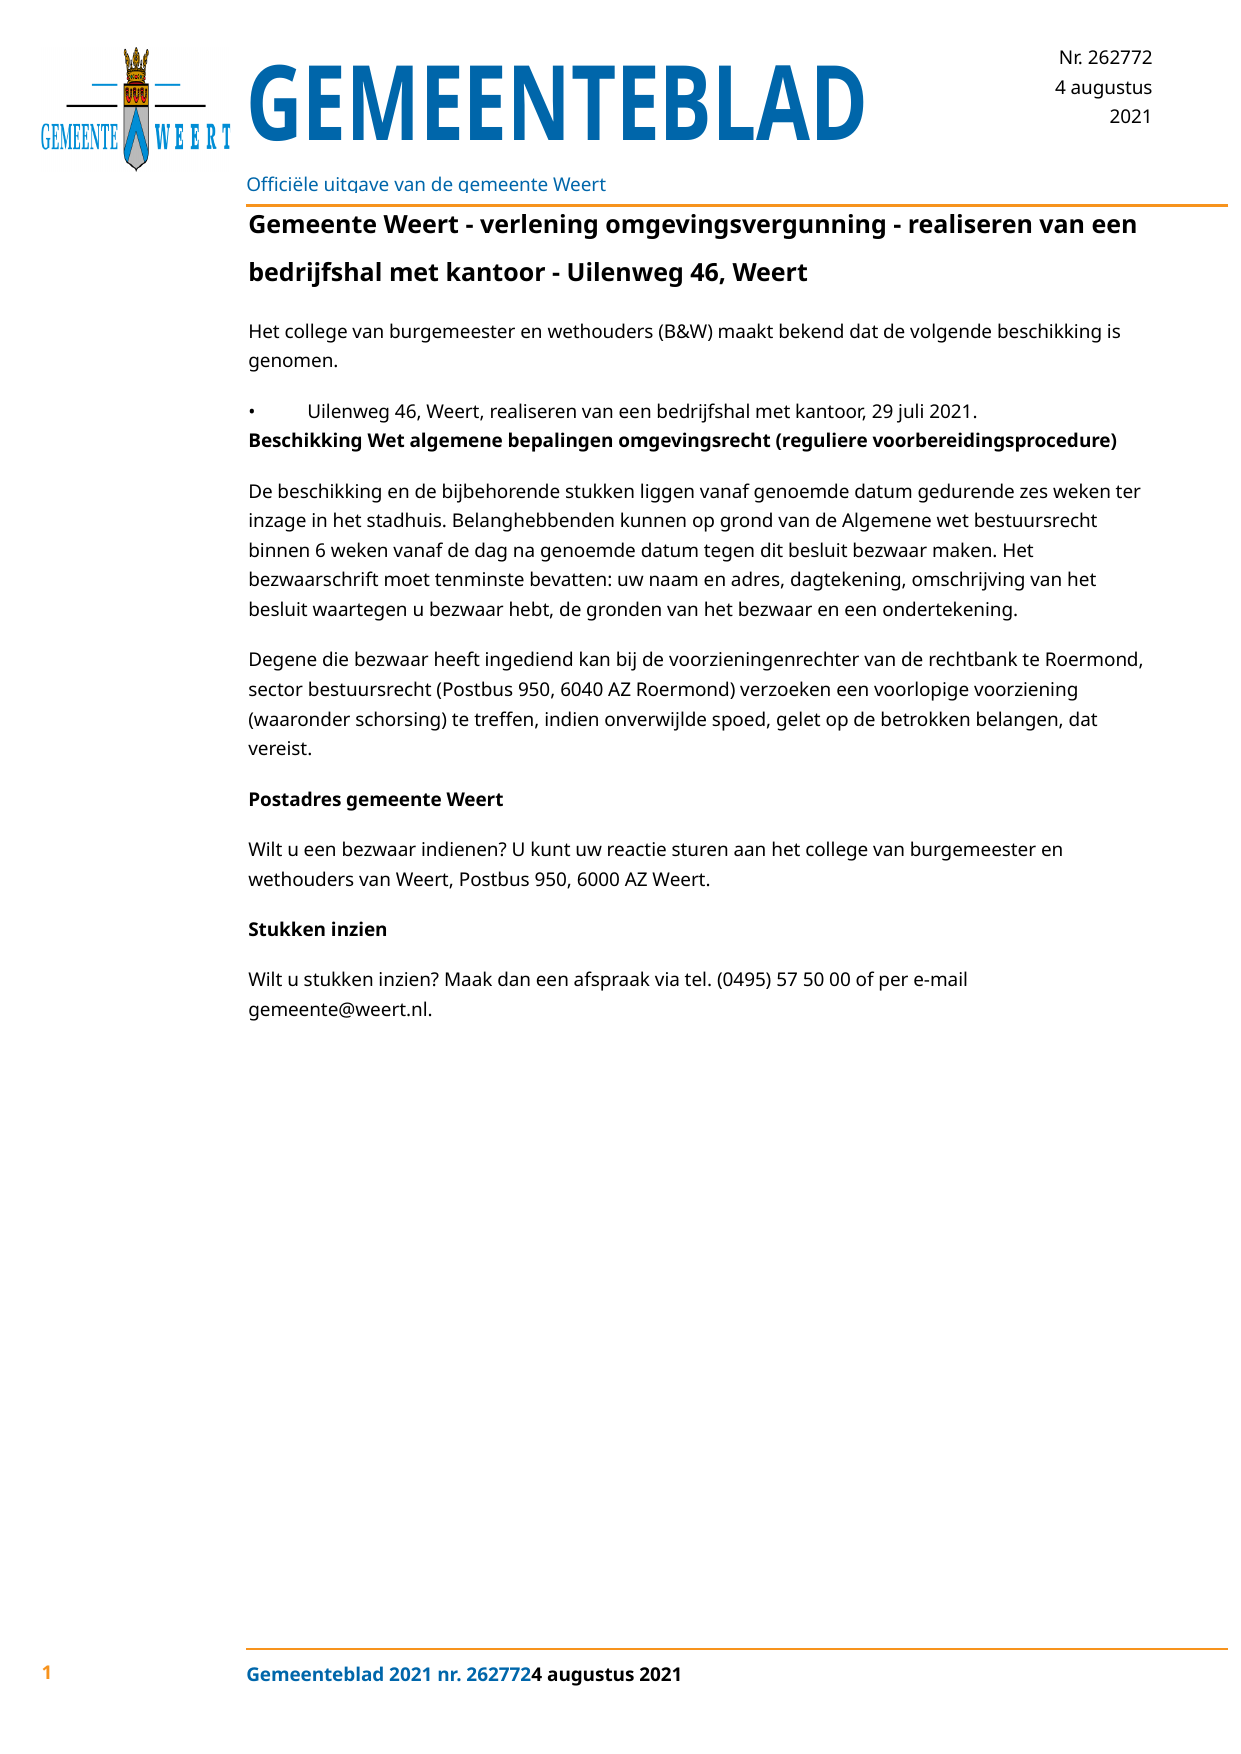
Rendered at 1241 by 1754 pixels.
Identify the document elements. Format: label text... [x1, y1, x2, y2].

text Beschikking Wet algemene bepalingen omgevingsrecht (reguliere voorbereidingsprocedure) [248, 427, 1152, 453]
picture [41, 47, 231, 172]
text Degene die bezwaar heeft ingediend kan bij de voorzieningenrechter van de rechtbank te Roermond, sector bestuursrecht (Postbus 950, 6040 AZ Roermond) verzoeken een voorlopige voorziening (waaronder schorsing) te treffen, indien onverwijlde spoed, gelet op de betrokken belangen, dat vereist. [248, 647, 1152, 761]
text Gemeente Weert - verlening omgevingsvergunning - realiseren van een bedrijfshal met kantoor - Uilenweg 46, Weert [248, 207, 1152, 288]
text Het college van burgemeester en wethouders (B&W) maakt bekend dat de volgende beschikking is genomen. [248, 318, 1152, 373]
list Uilenweg 46, Weert, realiseren van een bedrijfshal met kantoor, 29 juli 2021. [248, 398, 1152, 424]
text Wilt u een bezwaar indienen? U kunt uw reactie sturen aan het college van burgemeester en wethouders van Weert, Postbus 950, 6000 AZ Weert. [248, 836, 1152, 892]
text De beschikking en de bijbehorende stukken liggen vanaf genoemde datum gedurende zes weken ter inzage in het stadhuis. Belanghebbenden kunnen op grond van de Algemene wet bestuursrecht binnen 6 weken vanaf de dag na genoemde datum tegen dit besluit bezwaar maken. Het bezwaarschrift moet tenminste bevatten: uw naam en adres, dagtekening, omschrijving van het besluit waartegen u bezwaar hebt, de gronden van het bezwaar en een ondertekening. [248, 478, 1152, 622]
text Stukken inzien [248, 916, 1152, 942]
text Wilt u stukken inzien? Maak dan een afspraak via tel. (0495) 57 50 00 of per e-mail gemeente@weert.nl. [248, 967, 1152, 1022]
text Postadres gemeente Weert [248, 786, 1152, 812]
